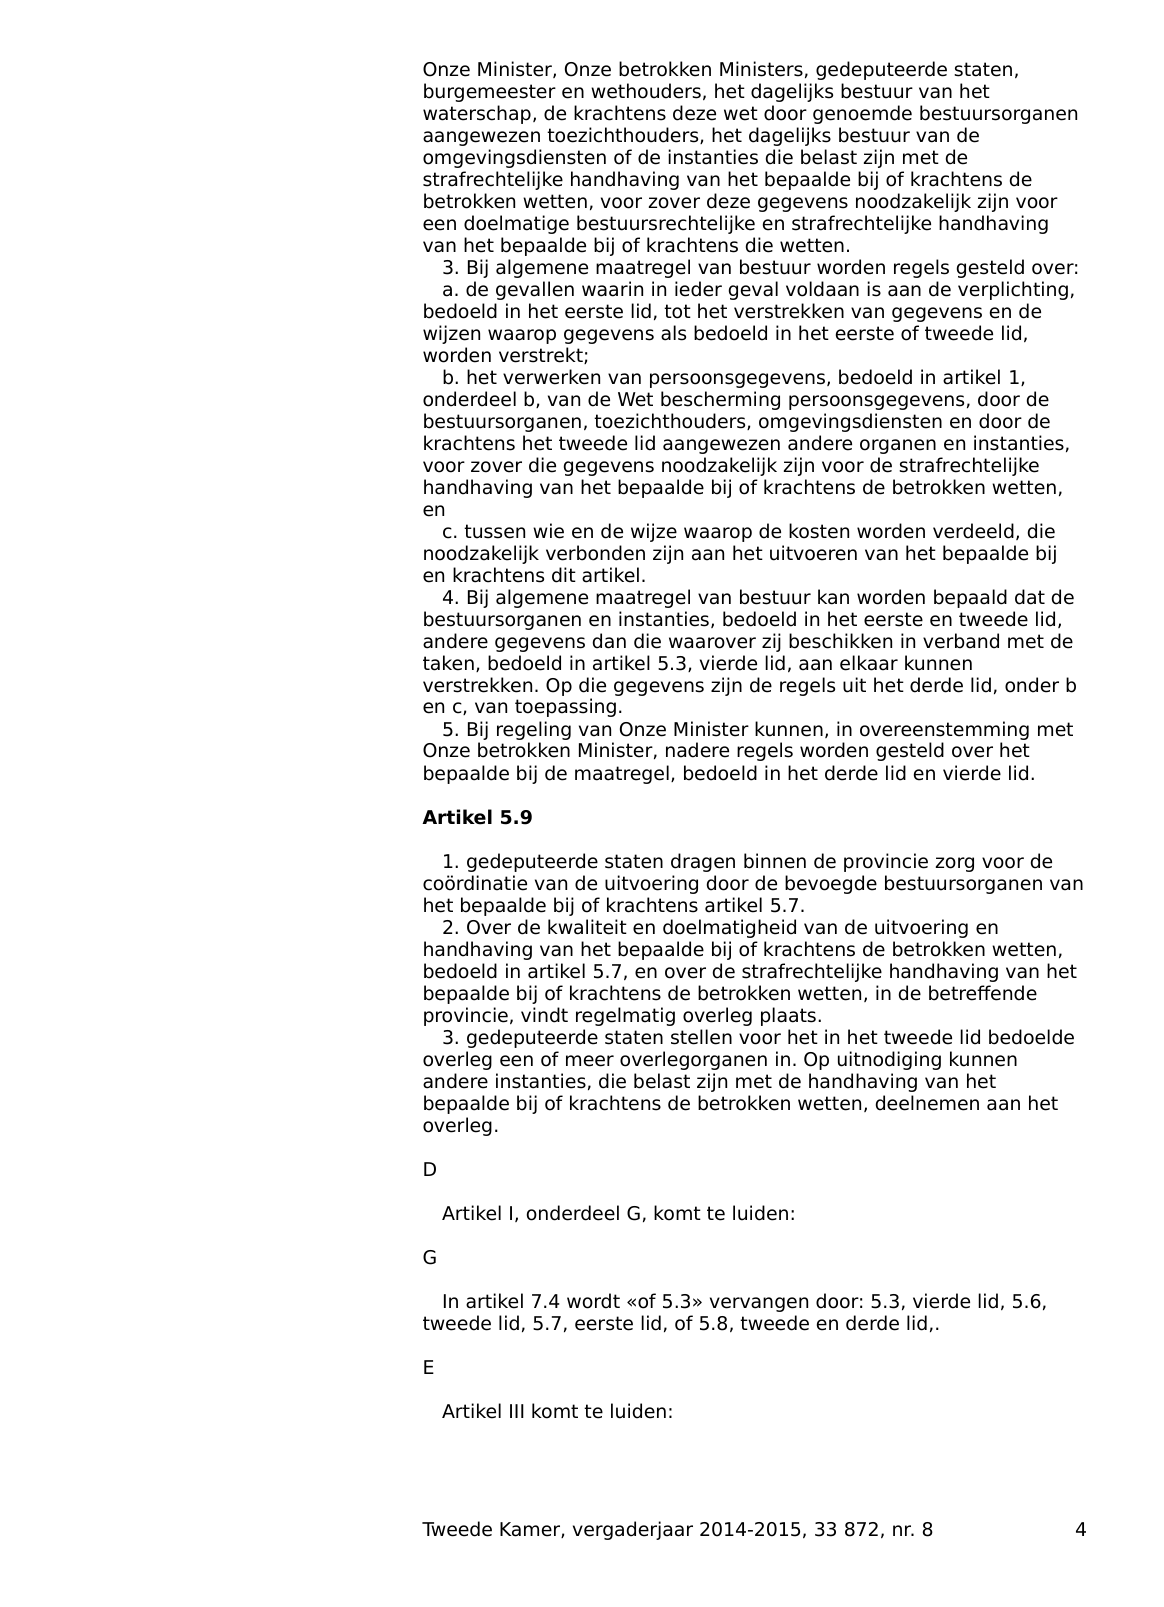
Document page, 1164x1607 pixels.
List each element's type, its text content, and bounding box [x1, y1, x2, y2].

text 2. Over de kwaliteit en doelmatigheid van de uitvoering en handhaving van het bepaalde bij of krachtens de betrokken wetten, bedoeld in artikel 5.7, en over de strafrechtelijke handhaving van het bepaalde bij of krachtens de betrokken wetten, in de betreffende provincie, vindt regelmatig overleg plaats. [422, 917, 1087, 1027]
text In artikel 7.4 wordt «of 5.3» vervangen door: 5.3, vierde lid, 5.6, tweede lid, 5.7, eerste lid, of 5.8, tweede en derde lid,. [422, 1291, 1087, 1335]
text Artikel I, onderdeel G, komt te luiden: [422, 1203, 1087, 1225]
text 3. Bij algemene maatregel van bestuur worden regels gesteld over: [422, 257, 1087, 279]
text Artikel III komt te luiden: [422, 1401, 1087, 1423]
subtitle D [422, 1159, 1087, 1181]
text c. tussen wie en de wijze waarop de kosten worden verdeeld, die noodzakelijk verbonden zijn aan het uitvoeren van het bepaalde bij en krachtens dit artikel. [422, 521, 1087, 587]
text 4. Bij algemene maatregel van bestuur kan worden bepaald dat de bestuursorganen en instanties, bedoeld in het eerste en tweede lid, andere gegevens dan die waarover zij beschikken in verband met de taken, bedoeld in artikel 5.3, vierde lid, aan elkaar kunnen verstrekken. Op die gegevens zijn de regels uit het derde lid, onder b en c, van toepassing. [422, 587, 1087, 718]
subtitle E [422, 1357, 1087, 1379]
text 5. Bij regeling van Onze Minister kunnen, in overeenstemming met Onze betrokken Minister, nadere regels worden gesteld over het bepaalde bij de maatregel, bedoeld in het derde lid en vierde lid. [422, 718, 1087, 784]
subtitle G [422, 1247, 1087, 1269]
subtitle Artikel 5.9 [422, 807, 1087, 828]
text 3. gedeputeerde staten stellen voor het in het tweede lid bedoelde overleg een of meer overlegorganen in. Op uitnodiging kunnen andere instanties, die belast zijn met de handhaving van het bepaalde bij of krachtens de betrokken wetten, deelnemen aan het overleg. [422, 1027, 1087, 1136]
text a. de gevallen waarin in ieder geval voldaan is aan de verplichting, bedoeld in het eerste lid, tot het verstrekken van gegevens en de wijzen waarop gegevens als bedoeld in het eerste of tweede lid, worden verstrekt; [422, 279, 1087, 367]
text b. het verwerken van persoonsgegevens, bedoeld in artikel 1, onderdeel b, van de Wet bescherming persoonsgegevens, door de bestuursorganen, toezichthouders, omgevingsdiensten en door de krachtens het tweede lid aangewezen andere organen en instanties, voor zover die gegevens noodzakelijk zijn voor de strafrechtelijke handhaving van het bepaalde bij of krachtens de betrokken wetten, en [422, 367, 1087, 521]
text Onze Minister, Onze betrokken Ministers, gedeputeerde staten, burgemeester en wethouders, het dagelijks bestuur van het waterschap, de krachtens deze wet door genoemde bestuursorganen aangewezen toezichthouders, het dagelijks bestuur van de omgevingsdiensten of de instanties die belast zijn met de strafrechtelijke handhaving van het bepaalde bij of krachtens de betrokken wetten, voor zover deze gegevens noodzakelijk zijn voor een doelmatige bestuursrechtelijke en strafrechtelijke handhaving van het bepaalde bij of krachtens die wetten. [422, 59, 1087, 257]
text 1. gedeputeerde staten dragen binnen de provincie zorg voor de coördinatie van de uitvoering door de bevoegde bestuursorganen van het bepaalde bij of krachtens artikel 5.7. [422, 851, 1087, 917]
